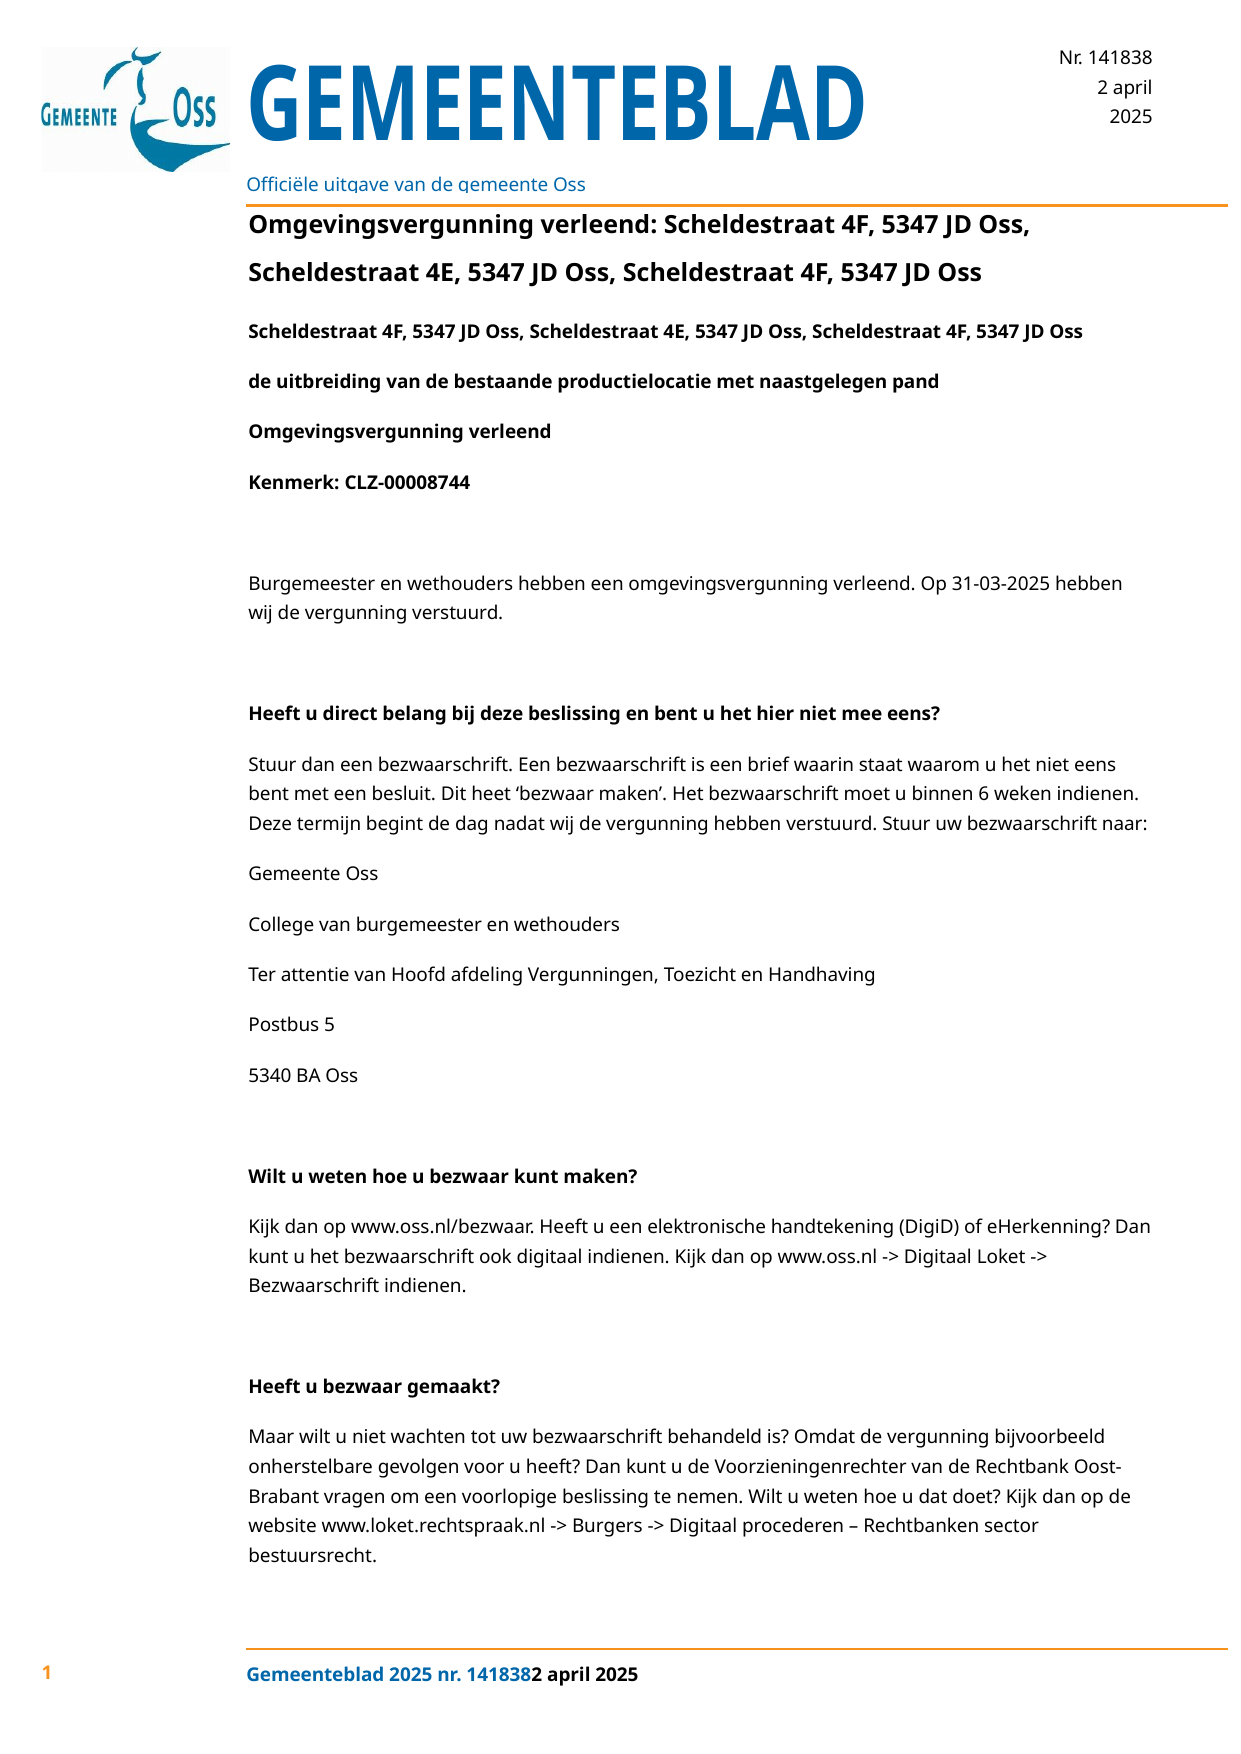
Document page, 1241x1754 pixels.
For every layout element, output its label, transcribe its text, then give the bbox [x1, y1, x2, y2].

text Heeft u direct belang bij deze beslissing en bent u het hier niet mee eens? [248, 700, 1152, 726]
text College van burgemeester en wethouders [248, 911, 1152, 937]
text 5340 BA Oss [248, 1062, 1152, 1088]
picture [41, 47, 231, 172]
text de uitbreiding van de bestaande productielocatie met naastgelegen pand [248, 368, 1152, 394]
text Maar wilt u niet wachten tot uw bezwaarschrift behandeld is? Omdat de vergunning bijvoorbeeld onherstelbare gevolgen voor u heeft? Dan kunt u de Voorzieningenrechter van de Rechtbank Oost-Brabant vragen om een voorlopige beslissing te nemen. Wilt u weten hoe u dat doet? Kijk dan op de website www.loket.rechtspraak.nl -> Burgers -> Digitaal procederen – Rechtbanken sector bestuursrecht. [248, 1424, 1152, 1568]
text Kenmerk: CLZ-00008744 [248, 469, 1152, 495]
text Gemeente Oss [248, 860, 1152, 886]
text Omgevingsvergunning verleend: Scheldestraat 4F, 5347 JD Oss, Scheldestraat 4E, 5347 JD Oss, Scheldestraat 4F, 5347 JD Oss [248, 207, 1152, 288]
text Omgevingsvergunning verleend [248, 419, 1152, 444]
text Scheldestraat 4F, 5347 JD Oss, Scheldestraat 4E, 5347 JD Oss, Scheldestraat 4F, 5347 JD Oss [248, 318, 1152, 344]
text Ter attentie van Hoofd afdeling Vergunningen, Toezicht en Handhaving [248, 961, 1152, 987]
text Postbus 5 [248, 1012, 1152, 1037]
text Wilt u weten hoe u bezwaar kunt maken? [248, 1163, 1152, 1189]
text Heeft u bezwaar gemaakt? [248, 1373, 1152, 1399]
text Kijk dan op www.oss.nl/bezwaar. Heeft u een elektronische handtekening (DigiD) of eHerkenning? Dan kunt u het bezwaarschrift ook digitaal indienen. Kijk dan op www.oss.nl -> Digitaal Loket -> Bezwaarschrift indienen. [248, 1213, 1152, 1298]
text Stuur dan een bezwaarschrift. Een bezwaarschrift is een brief waarin staat waarom u het niet eens bent met een besluit. Dit heet ‘bezwaar maken’. Het bezwaarschrift moet u binnen 6 weken indienen. Deze termijn begint de dag nadat wij de vergunning hebben verstuurd. Stuur uw bezwaarschrift naar: [248, 751, 1152, 836]
text Burgemeester en wethouders hebben een omgevingsvergunning verleend. Op 31-03-2025 hebben wij de vergunning verstuurd. [248, 570, 1152, 625]
